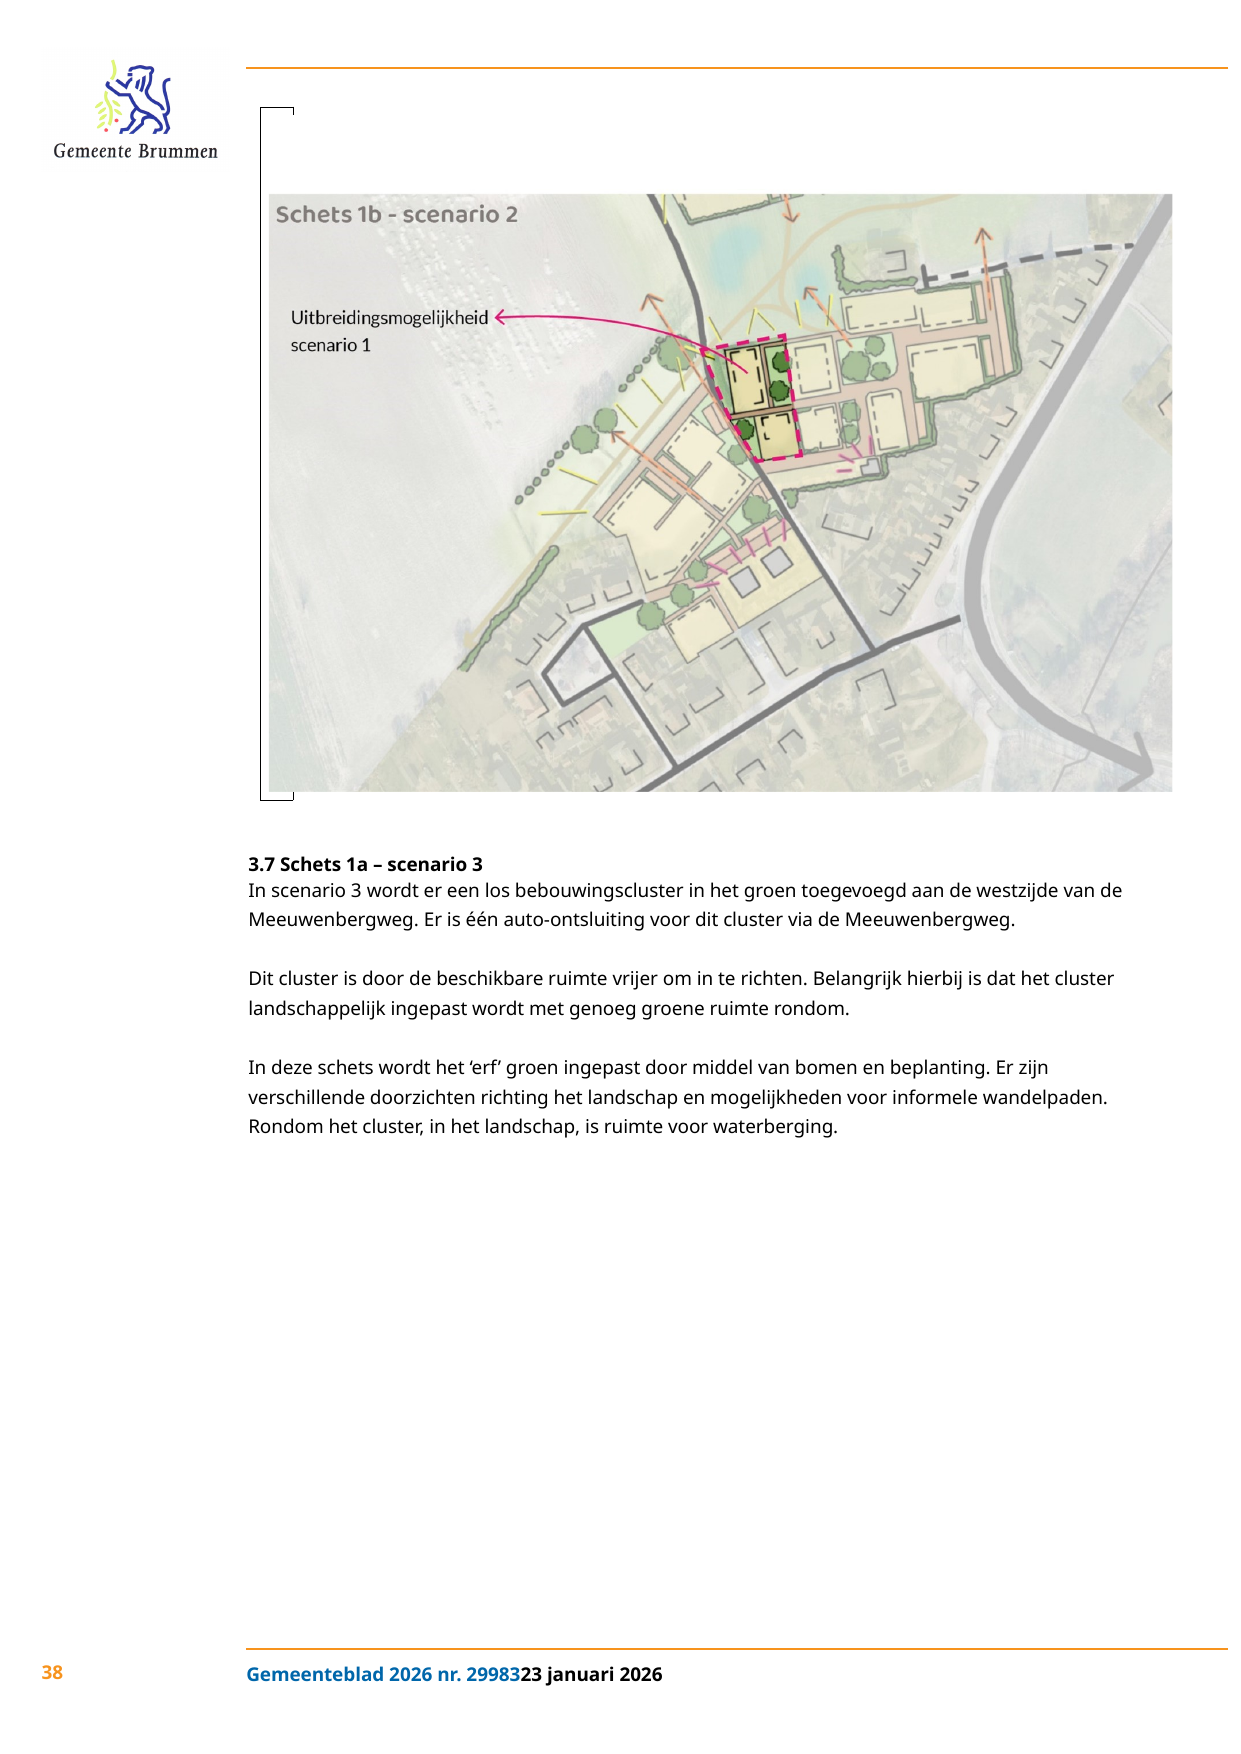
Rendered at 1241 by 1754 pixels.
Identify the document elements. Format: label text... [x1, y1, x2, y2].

text In deze schets wordt het ‘erf’ groen ingepast door middel van bomen en beplanting. Er zijn verschillende doorzichten richting het landschap en mogelijkheden voor informele wandelpaden. Rondom het cluster, in het landschap, is ruimte voor waterberging. [248, 1054, 1152, 1139]
text In scenario 3 wordt er een los bebouwingscluster in het groen toegevoegd aan de westzijde van de Meeuwenbergweg. Er is één auto-ontsluiting voor dit cluster via de Meeuwenbergweg. [248, 877, 1152, 932]
text 3.7 Schets 1a – scenario 3 [248, 851, 1152, 877]
picture [41, 47, 231, 172]
picture [268, 115, 1173, 792]
text Dit cluster is door de beschikbare ruimte vrijer om in te richten. Belangrijk hierbij is dat het cluster landschappelijk ingepast wordt met genoeg groene ruimte rondom. [248, 966, 1152, 1021]
